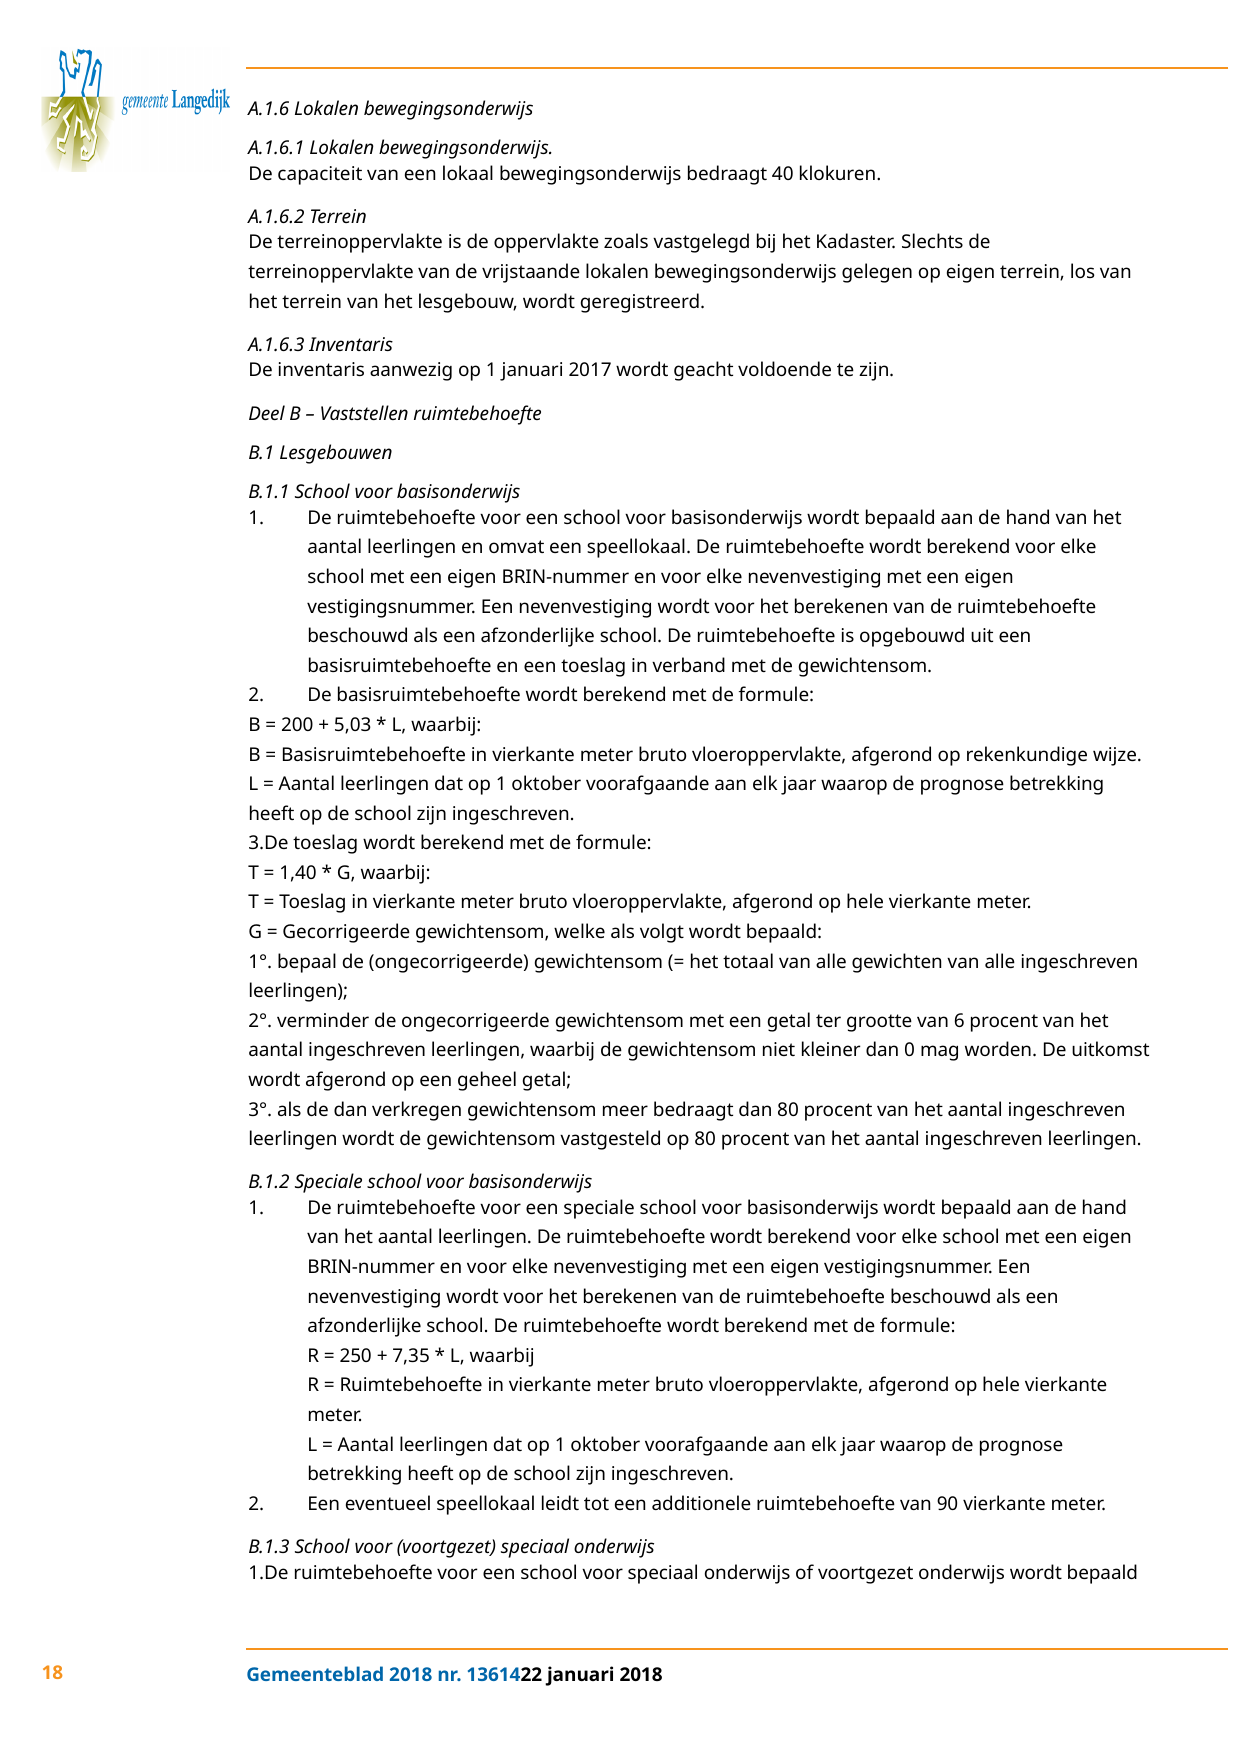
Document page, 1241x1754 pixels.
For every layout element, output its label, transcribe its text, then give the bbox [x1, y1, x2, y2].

list De ruimtebehoefte voor een school voor basisonderwijs wordt bepaald aan de hand van het aantal leerlingen en omvat een speellokaal. De ruimtebehoefte wordt berekend voor elke school met een eigen BRIN-nummer en voor elke nevenvestiging met een eigen vestigingsnummer. Een nevenvestiging wordt voor het berekenen van de ruimtebehoefte beschouwd als een afzonderlijke school. De ruimtebehoefte is opgebouwd uit een basisruimtebehoefte en een toeslag in verband met de gewichtensom. [248, 504, 1152, 678]
list De basisruimtebehoefte wordt berekend met de formule: [248, 682, 1152, 707]
text A.1.6 Lokalen bewegingsonderwijs [248, 95, 1152, 121]
text T = 1,40 * G, waarbij: [248, 859, 1152, 885]
text A.1.6.1 Lokalen bewegingsonderwijs. [248, 134, 1152, 160]
text 1°. bepaal de (ongecorrigeerde) gewichtensom (= het totaal van alle gewichten van alle ingeschreven leerlingen); [248, 948, 1152, 1003]
list R = 250 + 7,35 * L, waarbij [248, 1342, 1152, 1368]
text 3.De toeslag wordt berekend met de formule: [248, 829, 1152, 855]
text B.1.1 School voor basisonderwijs [248, 478, 1152, 504]
text B.1.3 School voor (voortgezet) speciaal onderwijs [248, 1533, 1152, 1559]
text B.1.2 Speciale school voor basisonderwijs [248, 1168, 1152, 1194]
text 3°. als de dan verkregen gewichtensom meer bedraagt dan 80 procent van het aantal ingeschreven leerlingen wordt de gewichtensom vastgesteld op 80 procent van het aantal ingeschreven leerlingen. [248, 1096, 1152, 1151]
text 1.De ruimtebehoefte voor een school voor speciaal onderwijs of voortgezet onderwijs wordt bepaald [248, 1559, 1152, 1584]
text A.1.6.3 Inventaris [248, 331, 1152, 357]
text De inventaris aanwezig op 1 januari 2017 wordt geacht voldoende te zijn. [248, 357, 1152, 382]
list Een eventueel speellokaal leidt tot een additionele ruimtebehoefte van 90 vierkante meter. [248, 1490, 1152, 1516]
text L = Aantal leerlingen dat op 1 oktober voorafgaande aan elk jaar waarop de prognose betrekking heeft op de school zijn ingeschreven. [248, 770, 1152, 826]
text B.1 Lesgebouwen [248, 439, 1152, 465]
text Deel B – Vaststellen ruimtebehoefte [248, 400, 1152, 426]
text G = Gecorrigeerde gewichtensom, welke als volgt wordt bepaald: [248, 918, 1152, 944]
text B = Basisruimtebehoefte in vierkante meter bruto vloeroppervlakte, afgerond op rekenkundige wijze. [248, 741, 1152, 766]
text B = 200 + 5,03 * L, waarbij: [248, 711, 1152, 737]
text A.1.6.2 Terrein [248, 203, 1152, 229]
text De capaciteit van een lokaal bewegingsonderwijs bedraagt 40 klokuren. [248, 160, 1152, 186]
text T = Toeslag in vierkante meter bruto vloeroppervlakte, afgerond op hele vierkante meter. [248, 889, 1152, 914]
picture [41, 47, 231, 172]
text 2°. verminder de ongecorrigeerde gewichtensom met een getal ter grootte van 6 procent van het aantal ingeschreven leerlingen, waarbij de gewichtensom niet kleiner dan 0 mag worden. De uitkomst wordt afgerond op een geheel getal; [248, 1007, 1152, 1092]
list L = Aantal leerlingen dat op 1 oktober voorafgaande aan elk jaar waarop de prognose betrekking heeft op de school zijn ingeschreven. [248, 1431, 1152, 1486]
list De ruimtebehoefte voor een speciale school voor basisonderwijs wordt bepaald aan de hand van het aantal leerlingen. De ruimtebehoefte wordt berekend voor elke school met een eigen BRIN-nummer en voor elke nevenvestiging met een eigen vestigingsnummer. Een nevenvestiging wordt voor het berekenen van de ruimtebehoefte beschouwd als een afzonderlijke school. De ruimtebehoefte wordt berekend met de formule: [248, 1194, 1152, 1338]
text De terreinoppervlakte is de oppervlakte zoals vastgelegd bij het Kadaster. Slechts de terreinoppervlakte van de vrijstaande lokalen bewegingsonderwijs gelegen op eigen terrein, los van het terrein van het lesgebouw, wordt geregistreerd. [248, 229, 1152, 313]
list R = Ruimtebehoefte in vierkante meter bruto vloeroppervlakte, afgerond op hele vierkante meter. [248, 1372, 1152, 1427]
